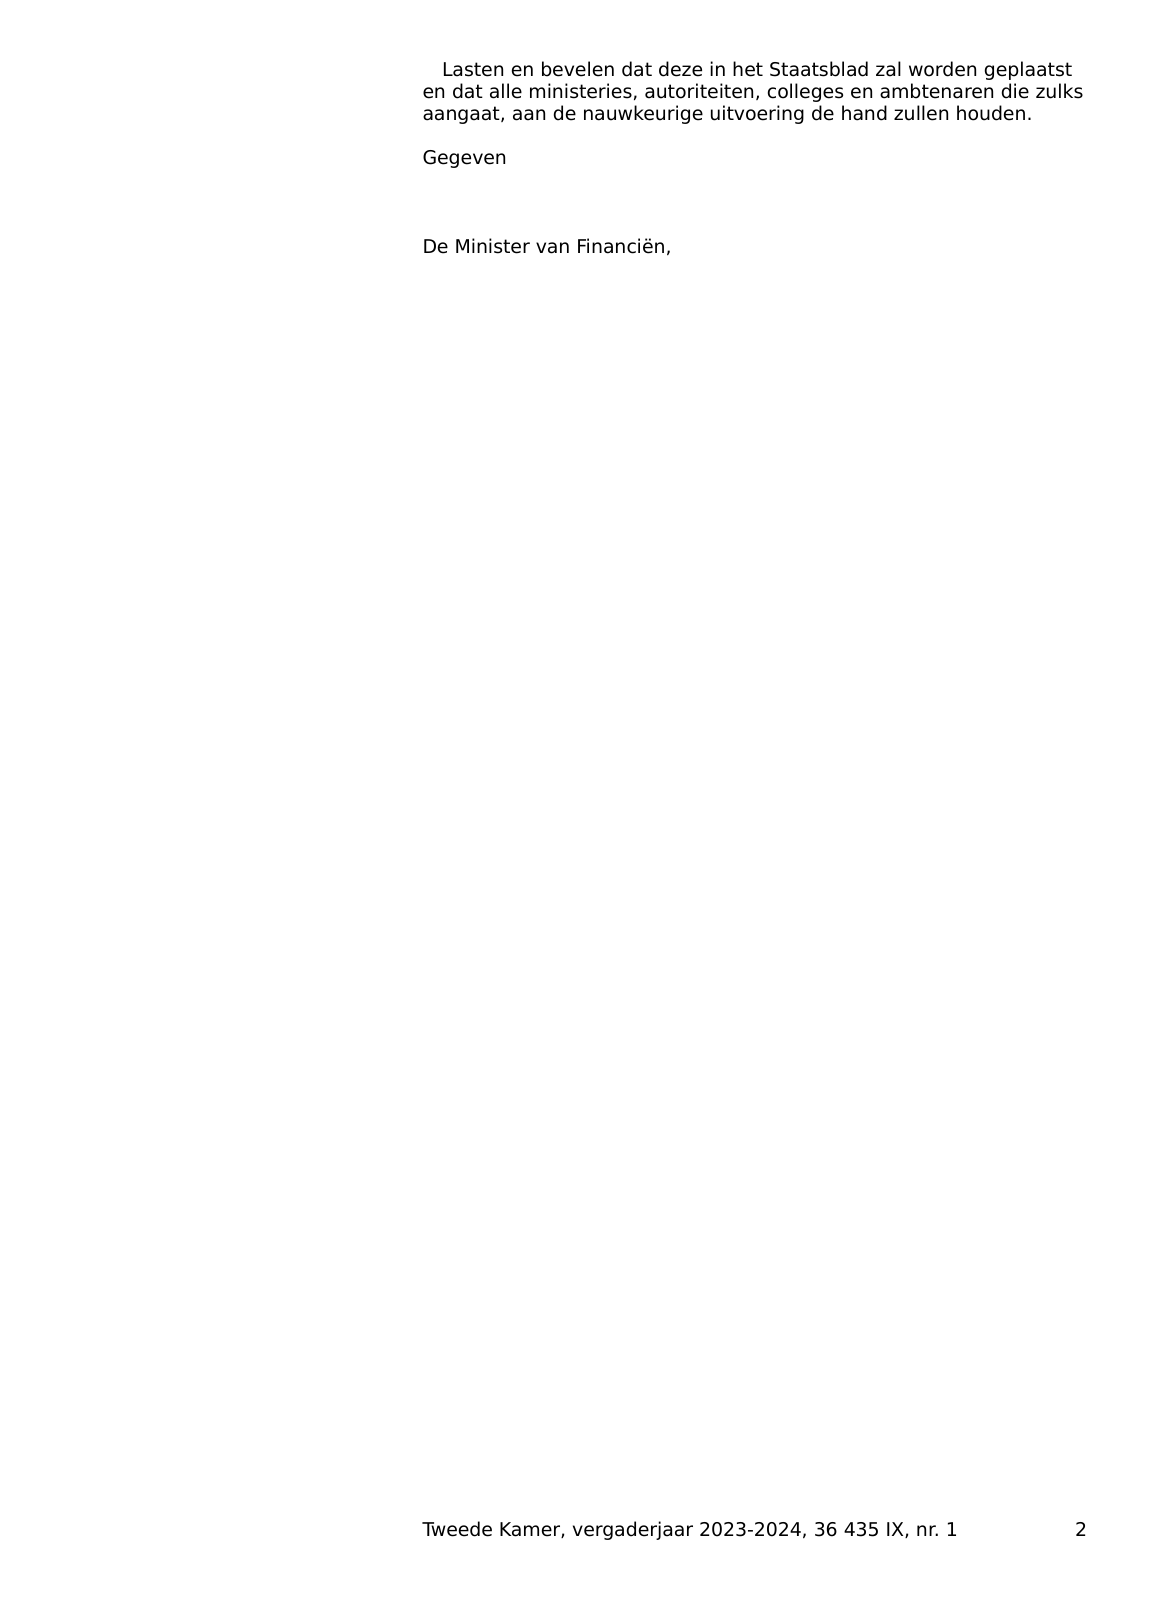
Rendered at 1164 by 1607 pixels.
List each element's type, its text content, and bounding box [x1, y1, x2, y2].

text De Minister van Financiën, [422, 236, 1087, 258]
text Lasten en bevelen dat deze in het Staatsblad zal worden geplaatst en dat alle ministeries, autoriteiten, colleges en ambtenaren die zulks aangaat, aan de nauwkeurige uitvoering de hand zullen houden. [422, 59, 1087, 125]
text Gegeven [422, 147, 1087, 169]
